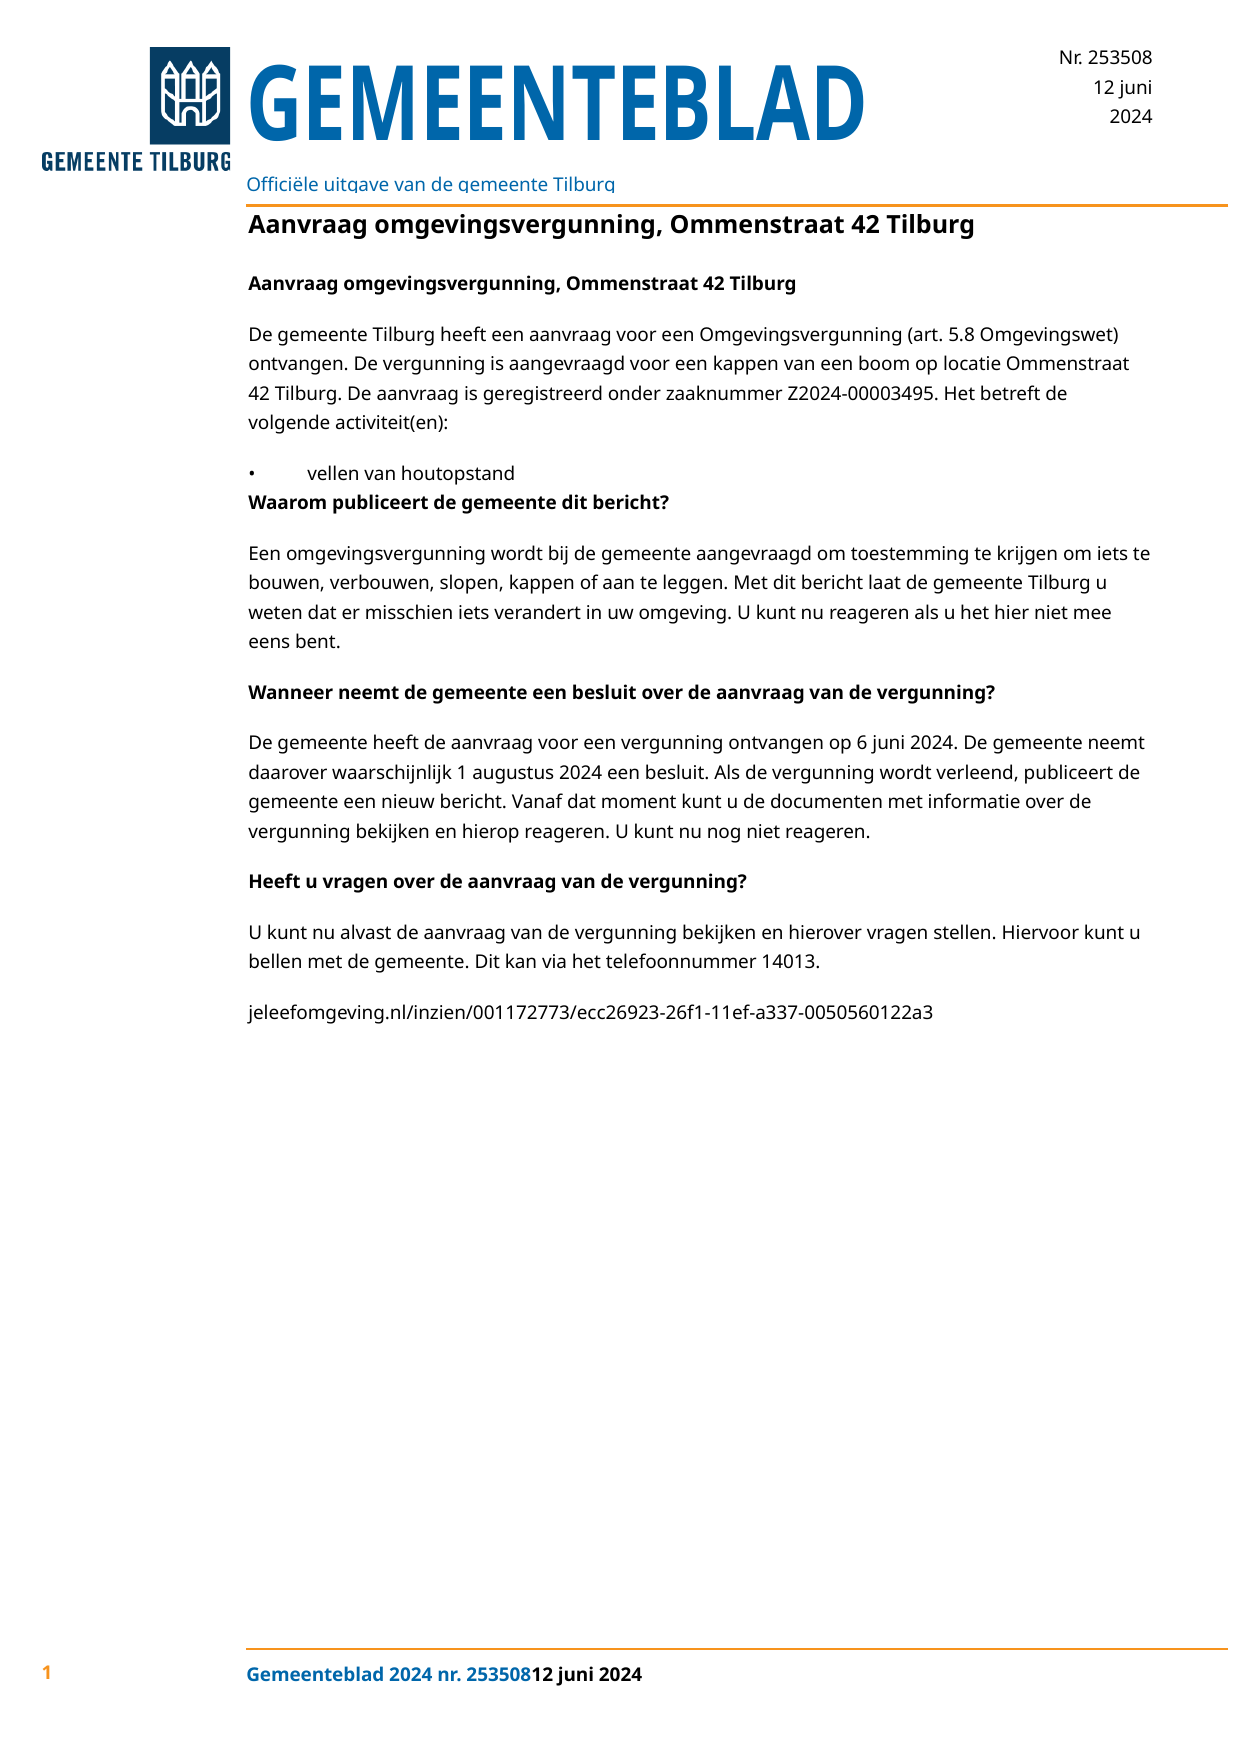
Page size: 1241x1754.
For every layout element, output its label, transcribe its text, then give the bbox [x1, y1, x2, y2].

text jeleefomgeving.nl/inzien/001172773/ecc26923-26f1-11ef-a337-0050560122a3 [248, 999, 1152, 1025]
text U kunt nu alvast de aanvraag van de vergunning bekijken en hierover vragen stellen. Hiervoor kunt u bellen met de gemeente. Dit kan via het telefoonnummer 14013. [248, 919, 1152, 974]
list vellen van houtopstand [248, 460, 1152, 486]
text Waarom publiceert de gemeente dit bericht? [248, 489, 1152, 515]
text Aanvraag omgevingsvergunning, Ommenstraat 42 Tilburg [248, 270, 1152, 296]
text Heeft u vragen over de aanvraag van de vergunning? [248, 869, 1152, 894]
text Wanneer neemt de gemeente een besluit over de aanvraag van de vergunning? [248, 679, 1152, 705]
picture [41, 47, 231, 172]
text Aanvraag omgevingsvergunning, Ommenstraat 42 Tilburg [248, 207, 1152, 241]
text Een omgevingsvergunning wordt bij de gemeente aangevraagd om toestemming te krijgen om iets te bouwen, verbouwen, slopen, kappen of aan te leggen. Met dit bericht laat de gemeente Tilburg u weten dat er misschien iets verandert in uw omgeving. U kunt nu reageren als u het hier niet mee eens bent. [248, 540, 1152, 654]
text De gemeente heeft de aanvraag voor een vergunning ontvangen op 6 juni 2024. De gemeente neemt daarover waarschijnlijk 1 augustus 2024 een besluit. Als de vergunning wordt verleend, publiceert de gemeente een nieuw bericht. Vanaf dat moment kunt u de documenten met informatie over de vergunning bekijken en hierop reageren. U kunt nu nog niet reageren. [248, 729, 1152, 844]
text De gemeente Tilburg heeft een aanvraag voor een Omgevingsvergunning (art. 5.8 Omgevingswet) ontvangen. De vergunning is aangevraagd voor een kappen van een boom op locatie Ommenstraat 42 Tilburg. De aanvraag is geregistreerd onder zaaknummer Z2024-00003495. Het betreft de volgende activiteit(en): [248, 321, 1152, 435]
